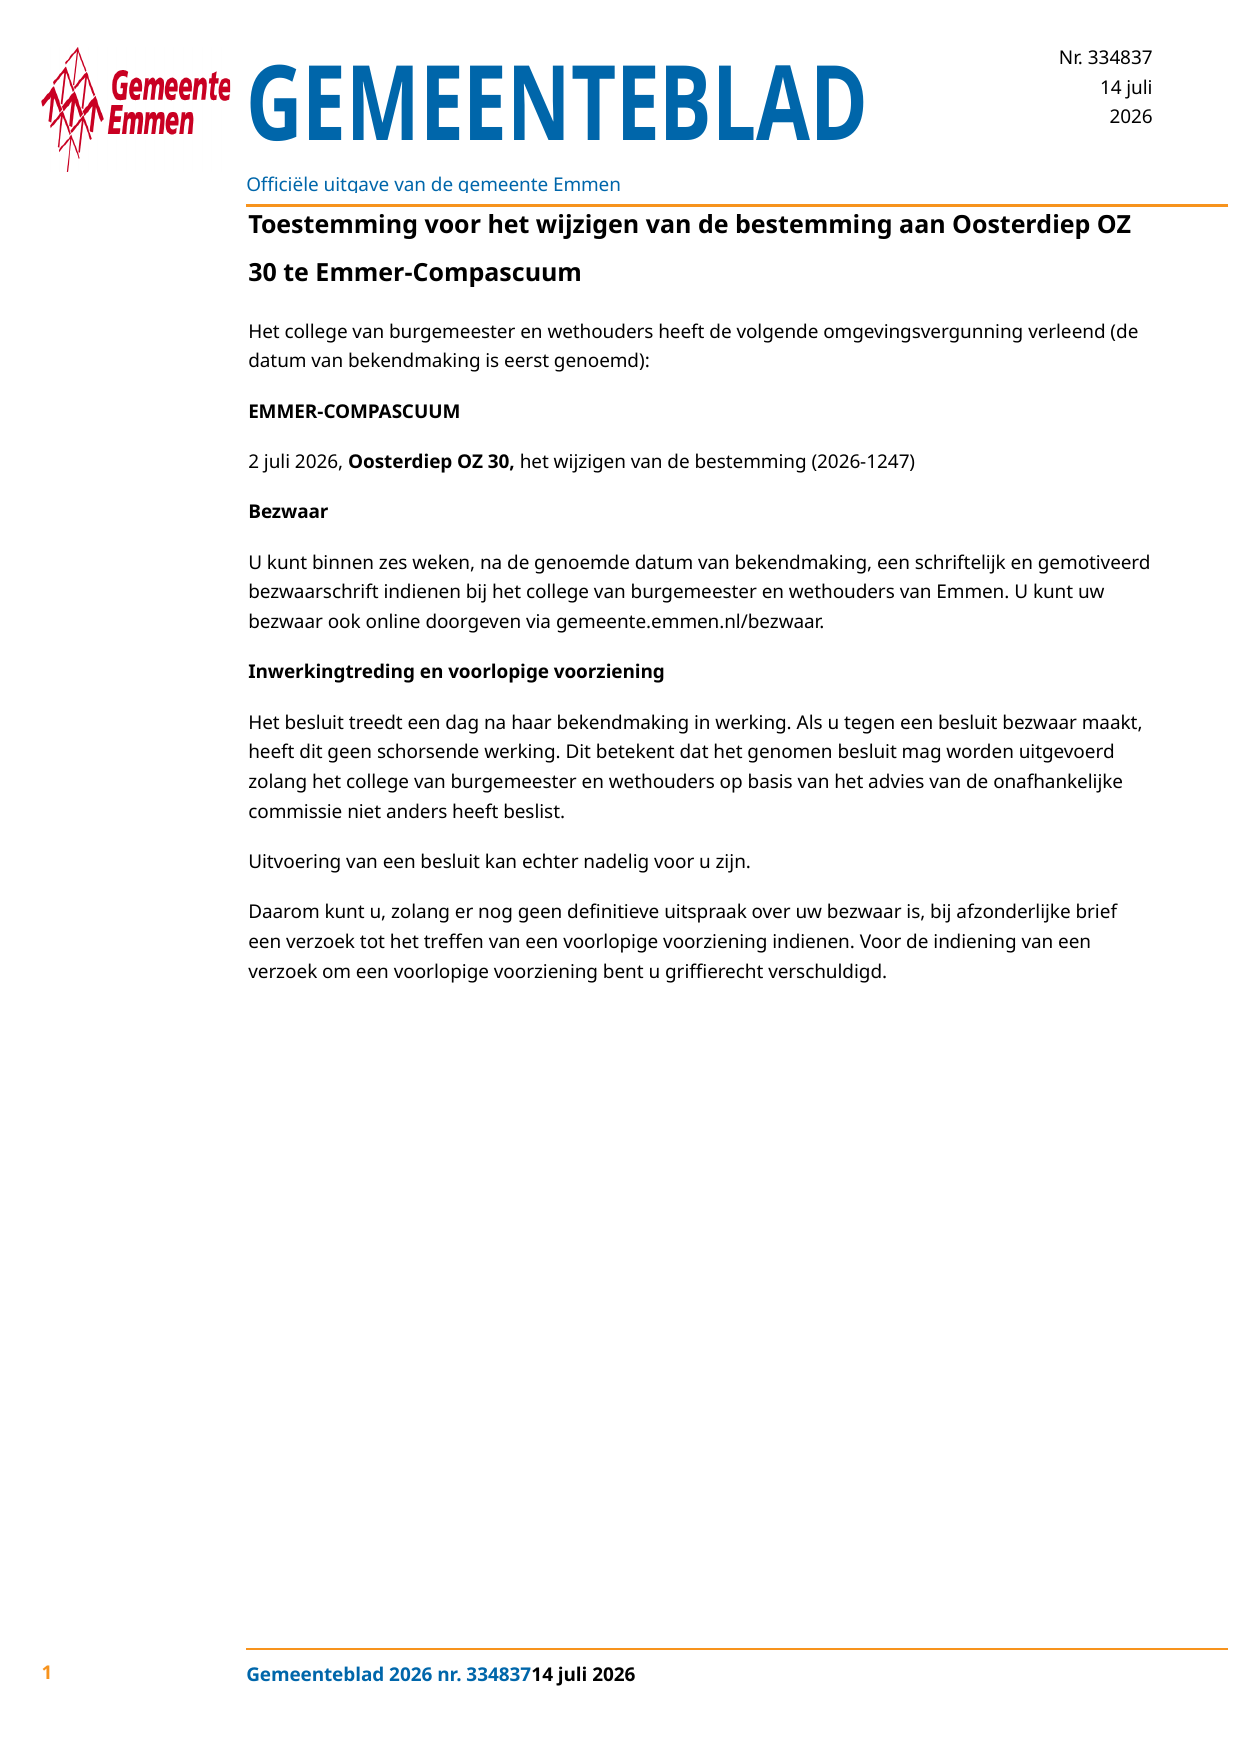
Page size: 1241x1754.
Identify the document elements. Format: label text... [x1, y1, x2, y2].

text Toestemming voor het wijzigen van de bestemming aan Oosterdiep OZ 30 te Emmer-Compascuum [248, 207, 1152, 288]
picture [41, 47, 231, 172]
text Het besluit treedt een dag na haar bekendmaking in werking. Als u tegen een besluit bezwaar maakt, heeft dit geen schorsende werking. Dit betekent dat het genomen besluit mag worden uitgevoerd zolang het college van burgemeester en wethouders op basis van het advies van de onafhankelijke commissie niet anders heeft beslist. [248, 709, 1152, 824]
text Inwerkingtreding en voorlopige voorziening [248, 659, 1152, 684]
text Daarom kunt u, zolang er nog geen definitieve uitspraak over uw bezwaar is, bij afzonderlijke brief een verzoek tot het treffen van een voorlopige voorziening indienen. Voor de indiening van een verzoek om een voorlopige voorziening bent u griffierecht verschuldigd. [248, 899, 1152, 984]
text Bezwaar [248, 499, 1152, 524]
text Het college van burgemeester en wethouders heeft de volgende omgevingsvergunning verleend (de datum van bekendmaking is eerst genoemd): [248, 318, 1152, 373]
text EMMER-COMPASCUUM [248, 398, 1152, 424]
text Uitvoering van een besluit kan echter nadelig voor u zijn. [248, 848, 1152, 874]
text 2 juli 2026, Oosterdiep OZ 30, het wijzigen van de bestemming (2026-1247) [248, 448, 1152, 474]
text U kunt binnen zes weken, na de genoemde datum van bekendmaking, een schriftelijk en gemotiveerd bezwaarschrift indienen bij het college van burgemeester en wethouders van Emmen. U kunt uw bezwaar ook online doorgeven via gemeente.emmen.nl/bezwaar. [248, 549, 1152, 634]
